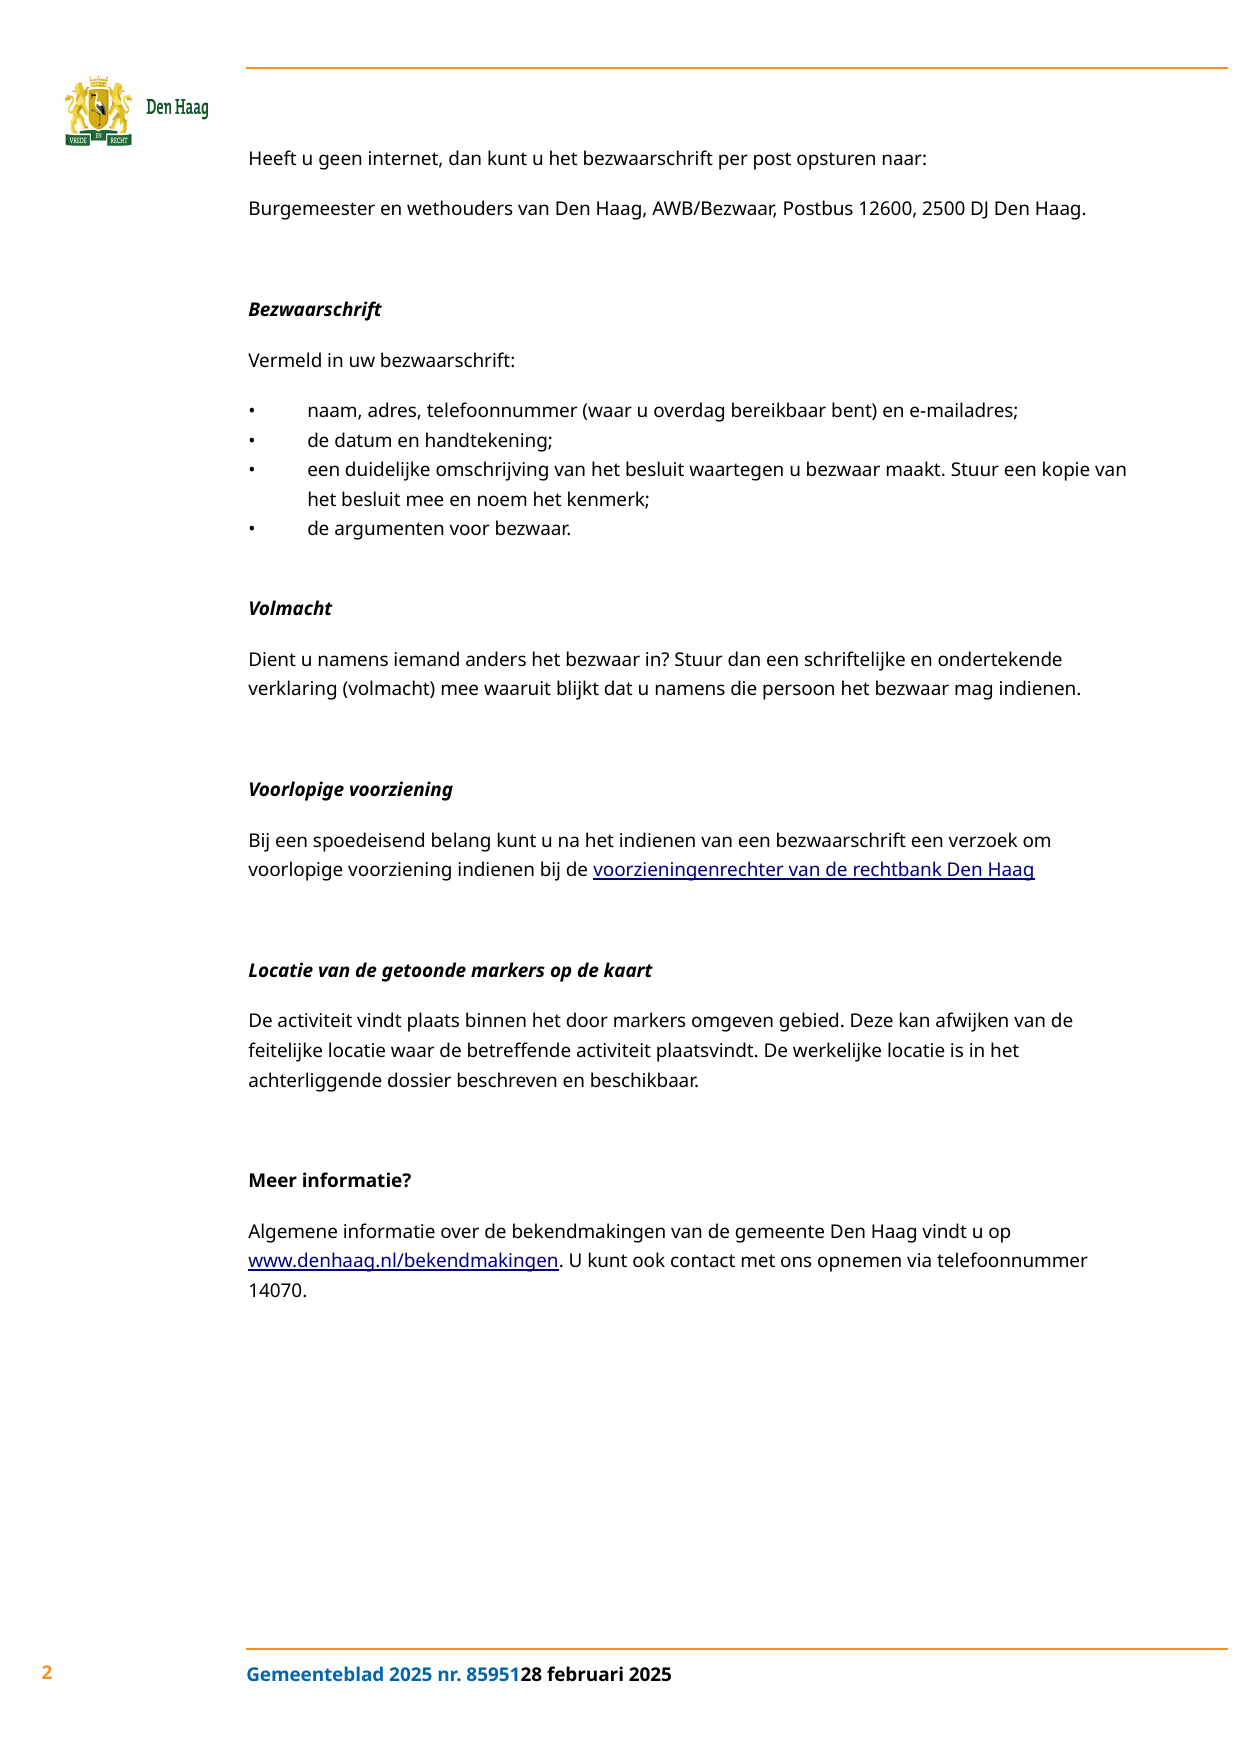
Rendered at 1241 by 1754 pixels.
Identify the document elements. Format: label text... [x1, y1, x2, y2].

text Bij een spoedeisend belang kunt u na het indienen van een bezwaarschrift een verzoek om voorlopige voorziening indienen bij de voorzieningenrechter van de rechtbank Den Haag [248, 827, 1152, 882]
list een duidelijke omschrijving van het besluit waartegen u bezwaar maakt. Stuur een kopie van het besluit mee en noem het kenmerk; [248, 456, 1152, 512]
text Vermeld in uw bezwaarschrift: [248, 347, 1152, 373]
text Locatie van de getoonde markers op de kaart [248, 957, 1152, 983]
text De activiteit vindt plaats binnen het door markers omgeven gebied. Deze kan afwijken van de feitelijke locatie waar de betreffende activiteit plaatsvindt. De werkelijke locatie is in het achterliggende dossier beschreven en beschikbaar. [248, 1008, 1152, 1093]
text Meer informatie? [248, 1168, 1152, 1193]
picture [41, 47, 231, 172]
text Algemene informatie over de bekendmakingen van de gemeente Den Haag vindt u op www.denhaag.nl/bekendmakingen. U kunt ook contact met ons opnemen via telefoonnummer 14070. [248, 1218, 1152, 1303]
text Dient u namens iemand anders het bezwaar in? Stuur dan een schriftelijke en ondertekende verklaring (volmacht) mee waaruit blijkt dat u namens die persoon het bezwaar mag indienen. [248, 646, 1152, 701]
list naam, adres, telefoonnummer (waar u overdag bereikbaar bent) en e-mailadres; [248, 397, 1152, 423]
text Volmacht [248, 596, 1152, 621]
text Voorlopige voorziening [248, 776, 1152, 802]
list de datum en handtekening; [248, 427, 1152, 453]
list de argumenten voor bezwaar. [248, 516, 1152, 541]
text Heeft u geen internet, dan kunt u het bezwaarschrift per post opsturen naar: [248, 145, 1152, 171]
text Bezwaarschrift [248, 296, 1152, 322]
text Burgemeester en wethouders van Den Haag, AWB/Bezwaar, Postbus 12600, 2500 DJ Den Haag. [248, 196, 1152, 221]
